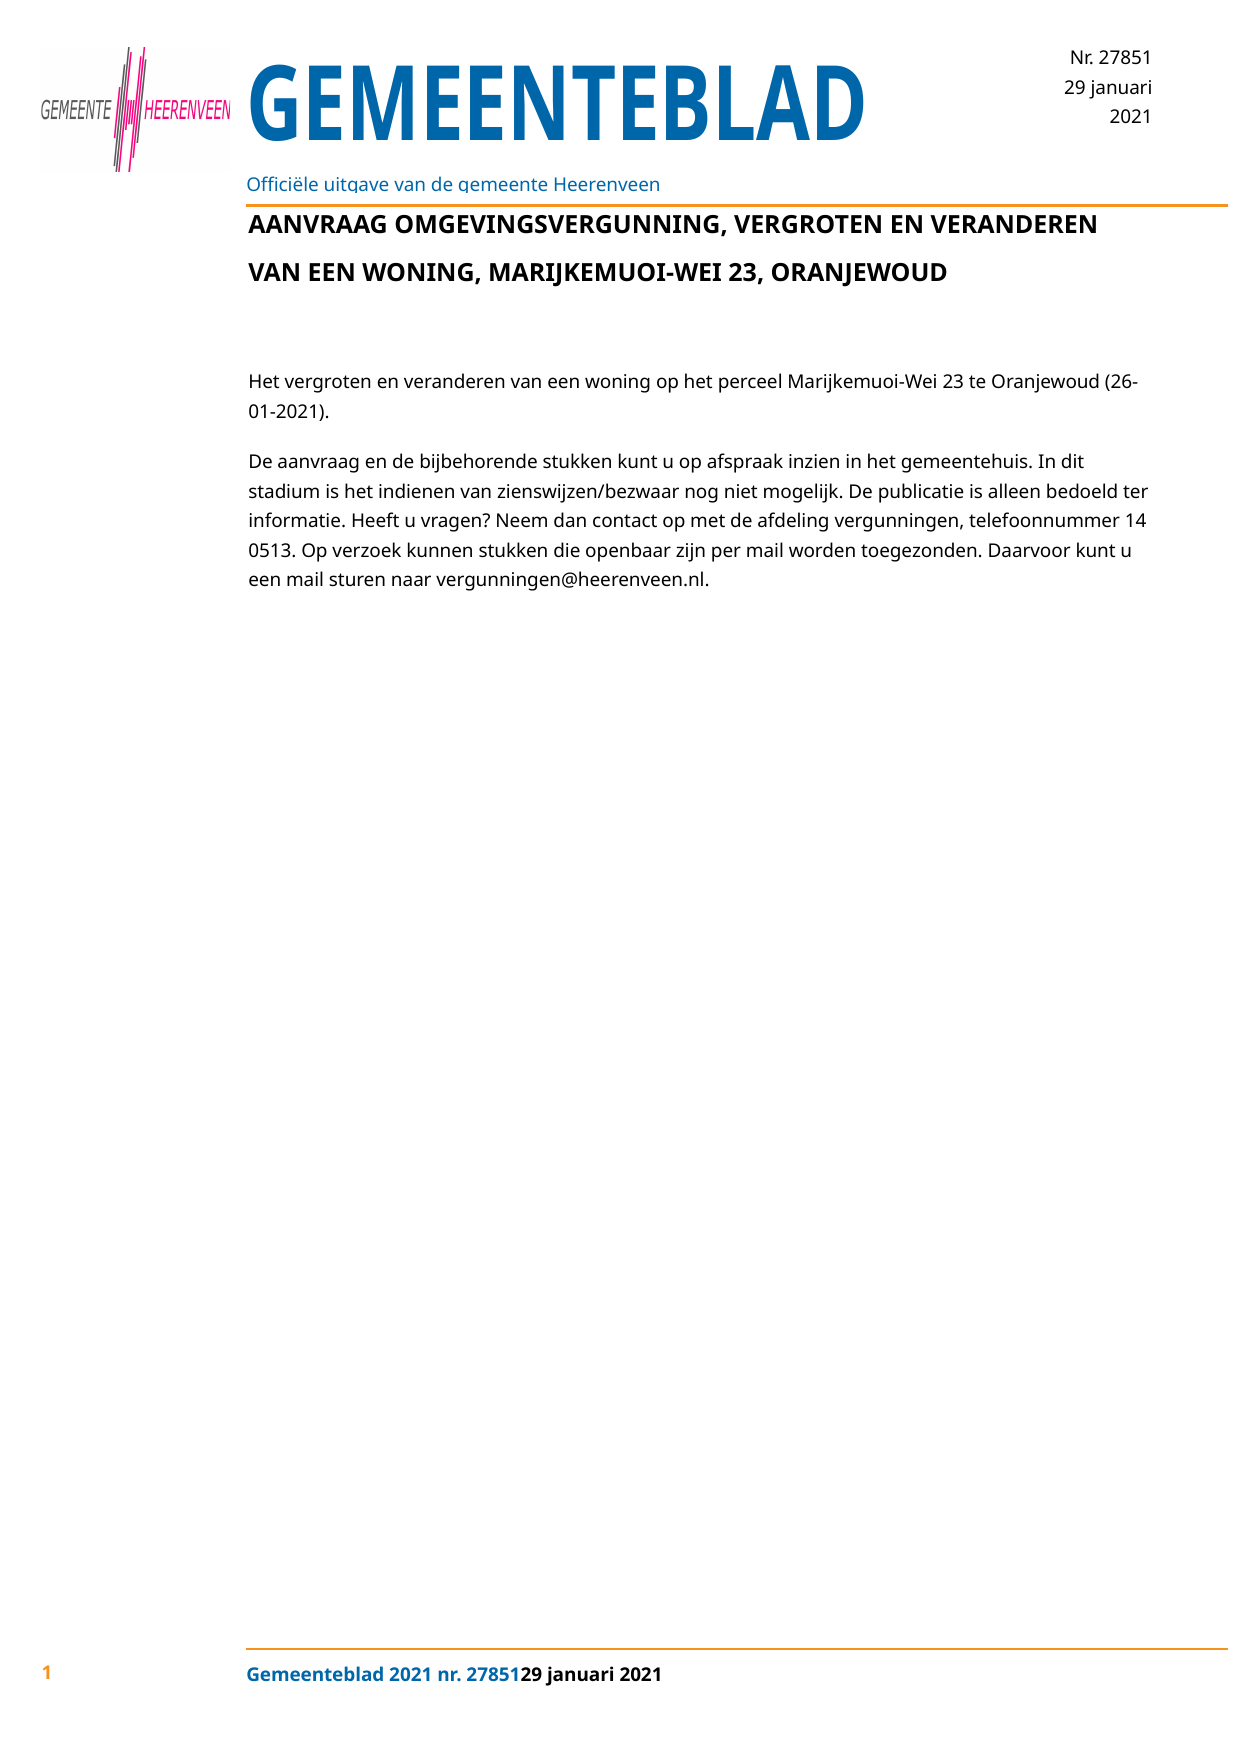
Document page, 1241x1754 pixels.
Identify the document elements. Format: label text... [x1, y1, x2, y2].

text De aanvraag en de bijbehorende stukken kunt u op afspraak inzien in het gemeentehuis. In dit stadium is het indienen van zienswijzen/bezwaar nog niet mogelijk. De publicatie is alleen bedoeld ter informatie. Heeft u vragen? Neem dan contact op met de afdeling vergunningen, telefoonnummer 14 0513. Op verzoek kunnen stukken die openbaar zijn per mail worden toegezonden. Daarvoor kunt u een mail sturen naar vergunningen@heerenveen.nl. [248, 448, 1152, 592]
text Het vergroten en veranderen van een woning op het perceel Marijkemuoi-Wei 23 te Oranjewoud (26-01-2021). [248, 368, 1152, 424]
text AANVRAAG OMGEVINGSVERGUNNING, VERGROTEN EN VERANDEREN VAN EEN WONING, MARIJKEMUOI-WEI 23, ORANJEWOUD [248, 207, 1152, 288]
picture [41, 47, 231, 172]
